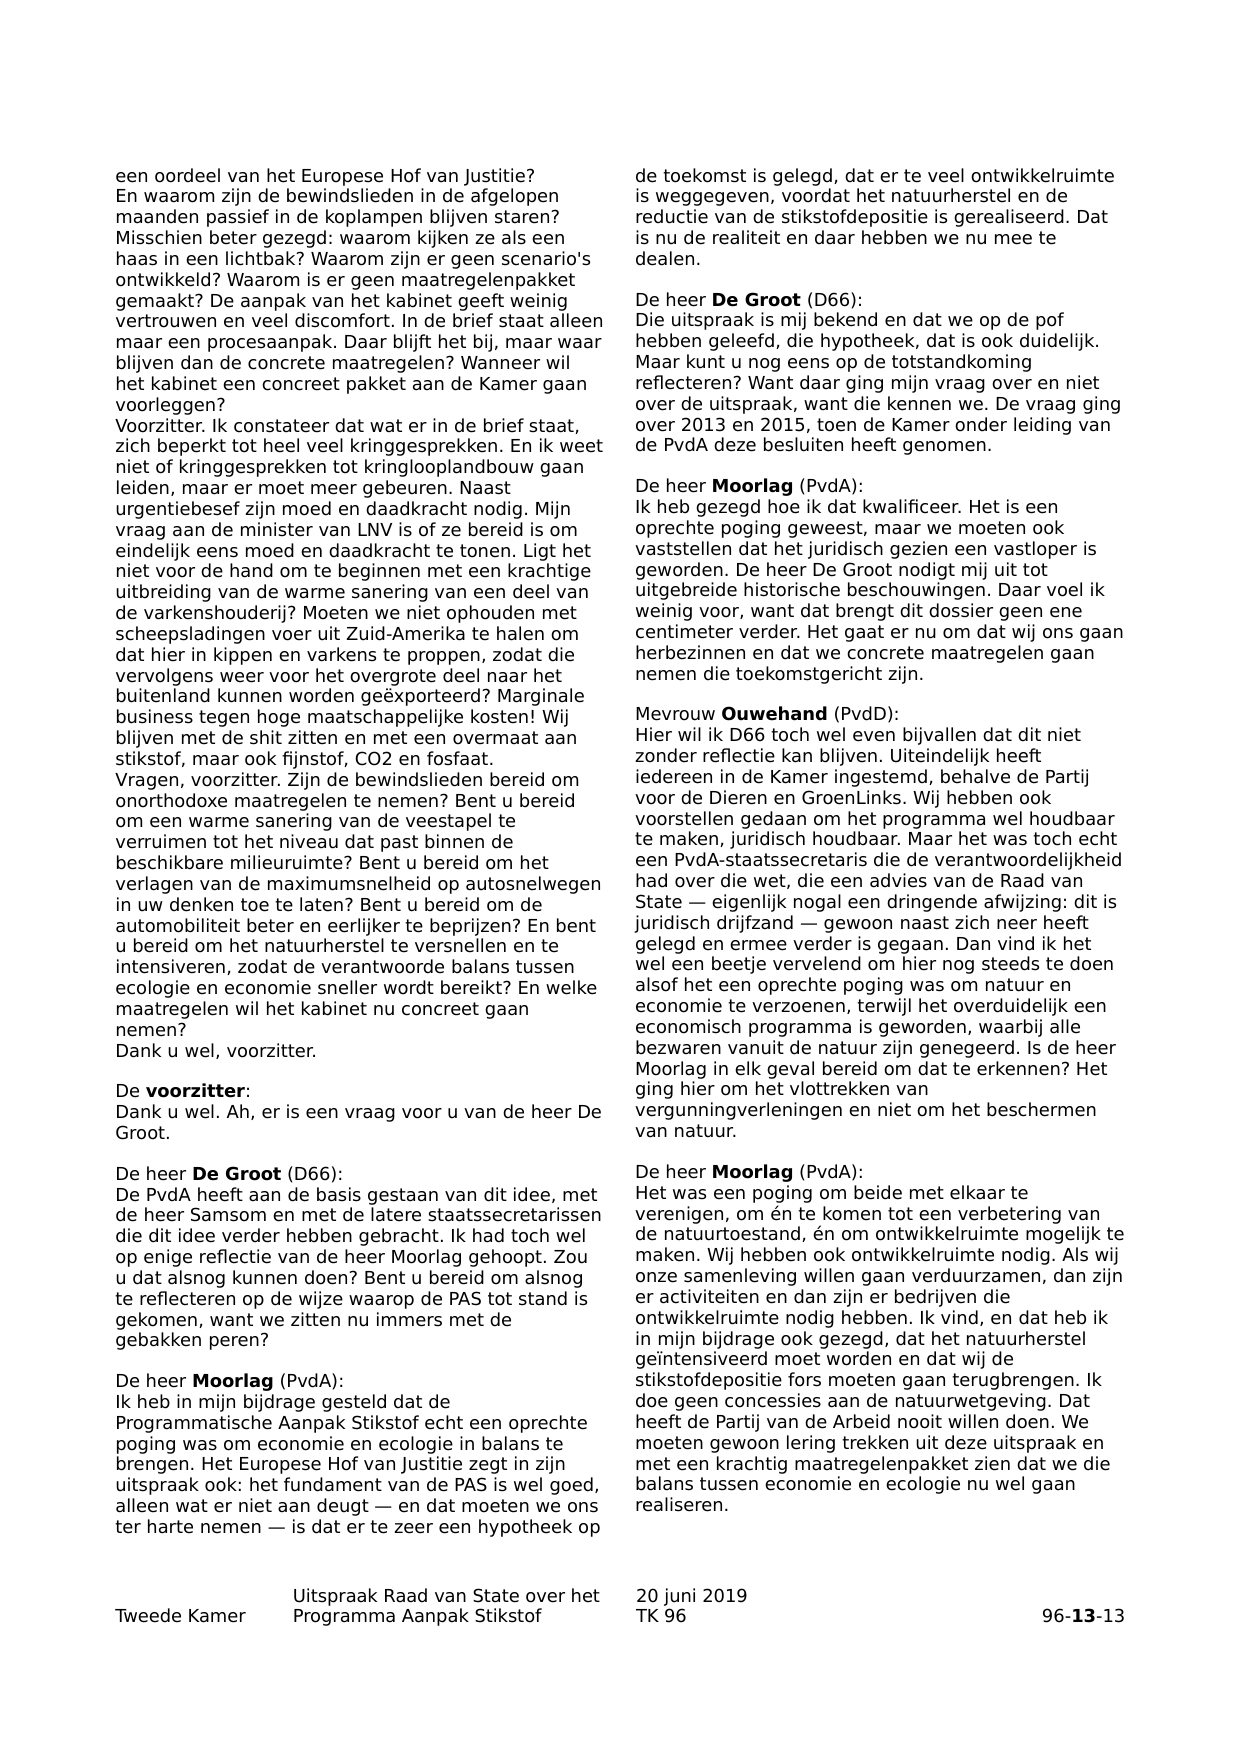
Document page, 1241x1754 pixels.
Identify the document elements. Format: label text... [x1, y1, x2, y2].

text Hier wil ik D66 toch wel even bijvallen dat dit niet zonder reflectie kan blijven. Uiteindelijk heeft iedereen in de Kamer ingestemd, behalve de Partij voor de Dieren en GroenLinks. Wij hebben ook voorstellen gedaan om het programma wel houdbaar te maken, juridisch houdbaar. Maar het was toch echt een PvdA-staatssecretaris die de verantwoordelijkheid had over die wet, die een advies van de Raad van State — eigenlijk nogal een dringende afwijzing: dit is juridisch drijfzand — gewoon naast zich neer heeft gelegd en ermee verder is gegaan. Dan vind ik het wel een beetje vervelend om hier nog steeds te doen alsof het een oprechte poging was om natuur en economie te verzoenen, terwijl het overduidelijk een economisch programma is geworden, waarbij alle bezwaren vanuit de natuur zijn genegeerd. Is de heer Moorlag in elk geval bereid om dat te erkennen? Het ging hier om het vlottrekken van vergunningverleningen en niet om het beschermen van natuur. [635, 725, 1125, 1142]
text Voorzitter. Ik constateer dat wat er in de brief staat, zich beperkt tot heel veel kringgesprekken. En ik weet niet of kringgesprekken tot kringlooplandbouw gaan leiden, maar er moet meer gebeuren. Naast urgentiebesef zijn moed en daadkracht nodig. Mijn vraag aan de minister van LNV is of ze bereid is om eindelijk eens moed en daadkracht te tonen. Ligt het niet voor de hand om te beginnen met een krachtige uitbreiding van de warme sanering van een deel van de varkenshouderij? Moeten we niet ophouden met scheepsladingen voer uit Zuid-Amerika te halen om dat hier in kippen en varkens te proppen, zodat die vervolgens weer voor het overgrote deel naar het buitenland kunnen worden geëxporteerd? Marginale business tegen hoge maatschappelijke kosten! Wij blijven met de shit zitten en met een overmaat aan stikstof, maar ook fijnstof, CO2 en fosfaat. [115, 415, 605, 769]
text Dank u wel. Ah, er is een vraag voor u van de heer De Groot. [115, 1102, 605, 1143]
text Ik heb gezegd hoe ik dat kwalificeer. Het is een oprechte poging geweest, maar we moeten ook vaststellen dat het juridisch gezien een vastloper is geworden. De heer De Groot nodigt mij uit tot uitgebreide historische beschouwingen. Daar voel ik weinig voor, want dat brengt dit dossier geen ene centimeter verder. Het gaat er nu om dat wij ons gaan herbezinnen en dat we concrete maatregelen gaan nemen die toekomstgericht zijn. [635, 497, 1125, 684]
text Het was een poging om beide met elkaar te verenigen, om én te komen tot een verbetering van de natuurtoestand, én om ontwikkelruimte mogelijk te maken. Wij hebben ook ontwikkelruimte nodig. Als wij onze samenleving willen gaan verduurzamen, dan zijn er activiteiten en dan zijn er bedrijven die ontwikkelruimte nodig hebben. Ik vind, en dat heb ik in mijn bijdrage ook gezegd, dat het natuurherstel geïntensiveerd moet worden en dat wij de stikstofdepositie fors moeten gaan terugbrengen. Ik doe geen concessies aan de natuurwetgeving. Dat heeft de Partij van de Arbeid nooit willen doen. We moeten gewoon lering trekken uit deze uitspraak en met een krachtig maatregelenpakket zien dat we die balans tussen economie en ecologie nu wel gaan realiseren. [635, 1182, 1125, 1516]
text En waarom zijn de bewindslieden in de afgelopen maanden passief in de koplampen blijven staren? Misschien beter gezegd: waarom kijken ze als een haas in een lichtbak? Waarom zijn er geen scenario's ontwikkeld? Waarom is er geen maatregelenpakket gemaakt? De aanpak van het kabinet geeft weinig vertrouwen en veel discomfort. In de brief staat alleen maar een procesaanpak. Daar blijft het bij, maar waar blijven dan de concrete maatregelen? Wanneer wil het kabinet een concreet pakket aan de Kamer gaan voorleggen? [115, 186, 605, 415]
text De heer Moorlag (PvdA): [115, 1371, 605, 1392]
text De voorzitter: [115, 1081, 605, 1102]
text een oordeel van het Europese Hof van Justitie? [115, 165, 605, 186]
text Vragen, voorzitter. Zijn de bewindslieden bereid om onorthodoxe maatregelen te nemen? Bent u bereid om een warme sanering van de veestapel te verruimen tot het niveau dat past binnen de beschikbare milieuruimte? Bent u bereid om het verlagen van de maximumsnelheid op autosnelwegen in uw denken toe te laten? Bent u bereid om de automobiliteit beter en eerlijker te beprijzen? En bent u bereid om het natuurherstel te versnellen en te intensiveren, zodat de verantwoorde balans tussen ecologie en economie sneller wordt bereikt? En welke maatregelen wil het kabinet nu concreet gaan nemen? [115, 769, 605, 1040]
text Dank u wel, voorzitter. [115, 1040, 605, 1061]
text Die uitspraak is mij bekend en dat we op de pof hebben geleefd, die hypotheek, dat is ook duidelijk. Maar kunt u nog eens op de totstandkoming reflecteren? Want daar ging mijn vraag over en niet over de uitspraak, want die kennen we. De vraag ging over 2013 en 2015, toen de Kamer onder leiding van de PvdA deze besluiten heeft genomen. [635, 310, 1125, 456]
text Mevrouw Ouwehand (PvdD): [635, 704, 1125, 725]
text De heer Moorlag (PvdA): [635, 1162, 1125, 1182]
text Ik heb in mijn bijdrage gesteld dat de Programmatische Aanpak Stikstof echt een oprechte poging was om economie en ecologie in balans te brengen. Het Europese Hof van Justitie zegt in zijn uitspraak ook: het fundament van de PAS is wel goed, alleen wat er niet aan deugt — en dat moeten we ons ter harte nemen — is dat er te zeer een hypotheek op [115, 1392, 605, 1537]
text De heer Moorlag (PvdA): [635, 476, 1125, 497]
text De PvdA heeft aan de basis gestaan van dit idee, met de heer Samsom en met de latere staatssecretarissen die dit idee verder hebben gebracht. Ik had toch wel op enige reflectie van de heer Moorlag gehoopt. Zou u dat alsnog kunnen doen? Bent u bereid om alsnog te reflecteren op de wijze waarop de PAS tot stand is gekomen, want we zitten nu immers met de gebakken peren? [115, 1184, 605, 1351]
text De heer De Groot (D66): [635, 289, 1125, 310]
text De heer De Groot (D66): [115, 1163, 605, 1184]
text de toekomst is gelegd, dat er te veel ontwikkelruimte is weggegeven, voordat het natuurherstel en de reductie van de stikstofdepositie is gerealiseerd. Dat is nu de realiteit en daar hebben we nu mee te dealen. [635, 165, 1125, 269]
